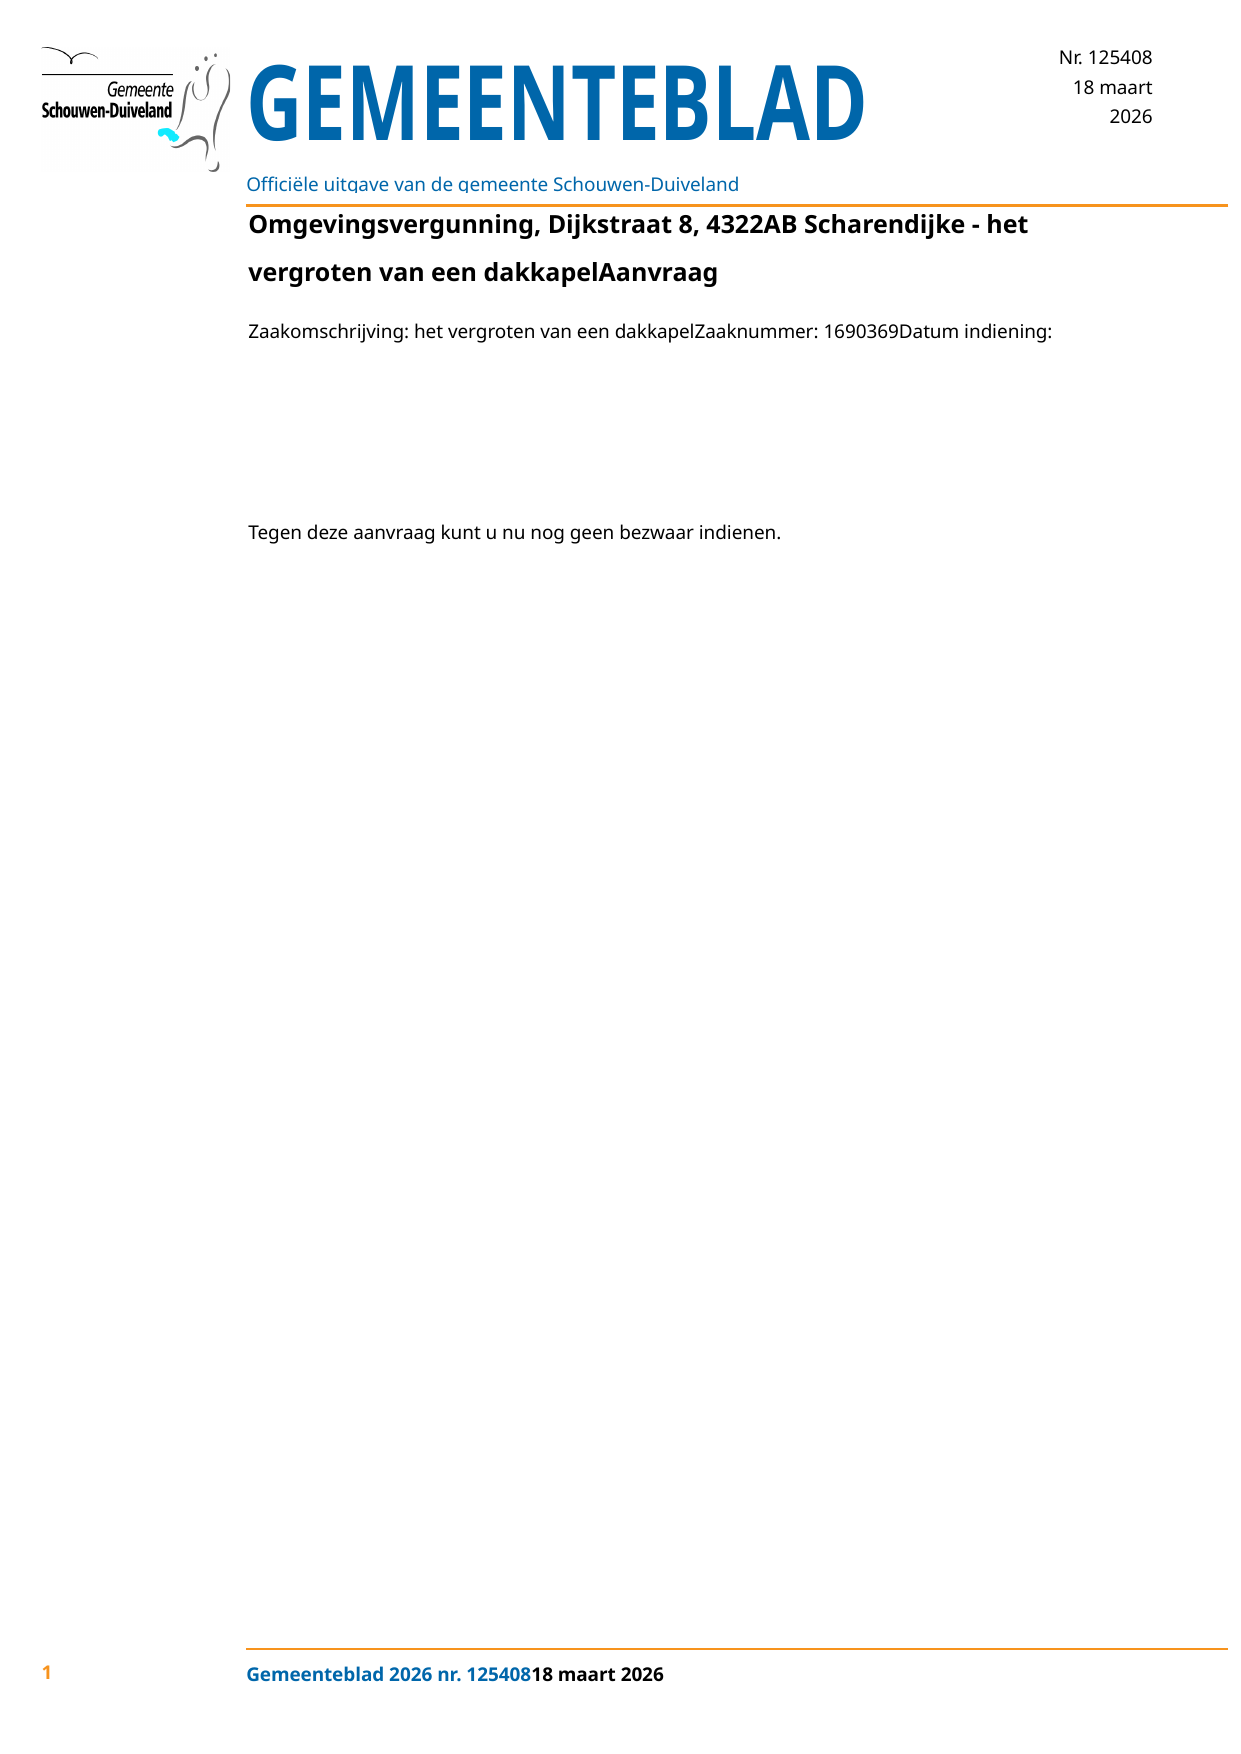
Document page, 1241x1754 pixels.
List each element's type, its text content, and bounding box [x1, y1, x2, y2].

text Omgevingsvergunning, Dijkstraat 8, 4322AB Scharendijke - het vergroten van een dakkapelAanvraag [248, 207, 1152, 288]
text Tegen deze aanvraag kunt u nu nog geen bezwaar indienen. [248, 519, 1152, 545]
picture [41, 47, 231, 172]
text Zaakomschrijving: het vergroten van een dakkapelZaaknummer: 1690369Datum indiening: [248, 318, 1152, 344]
